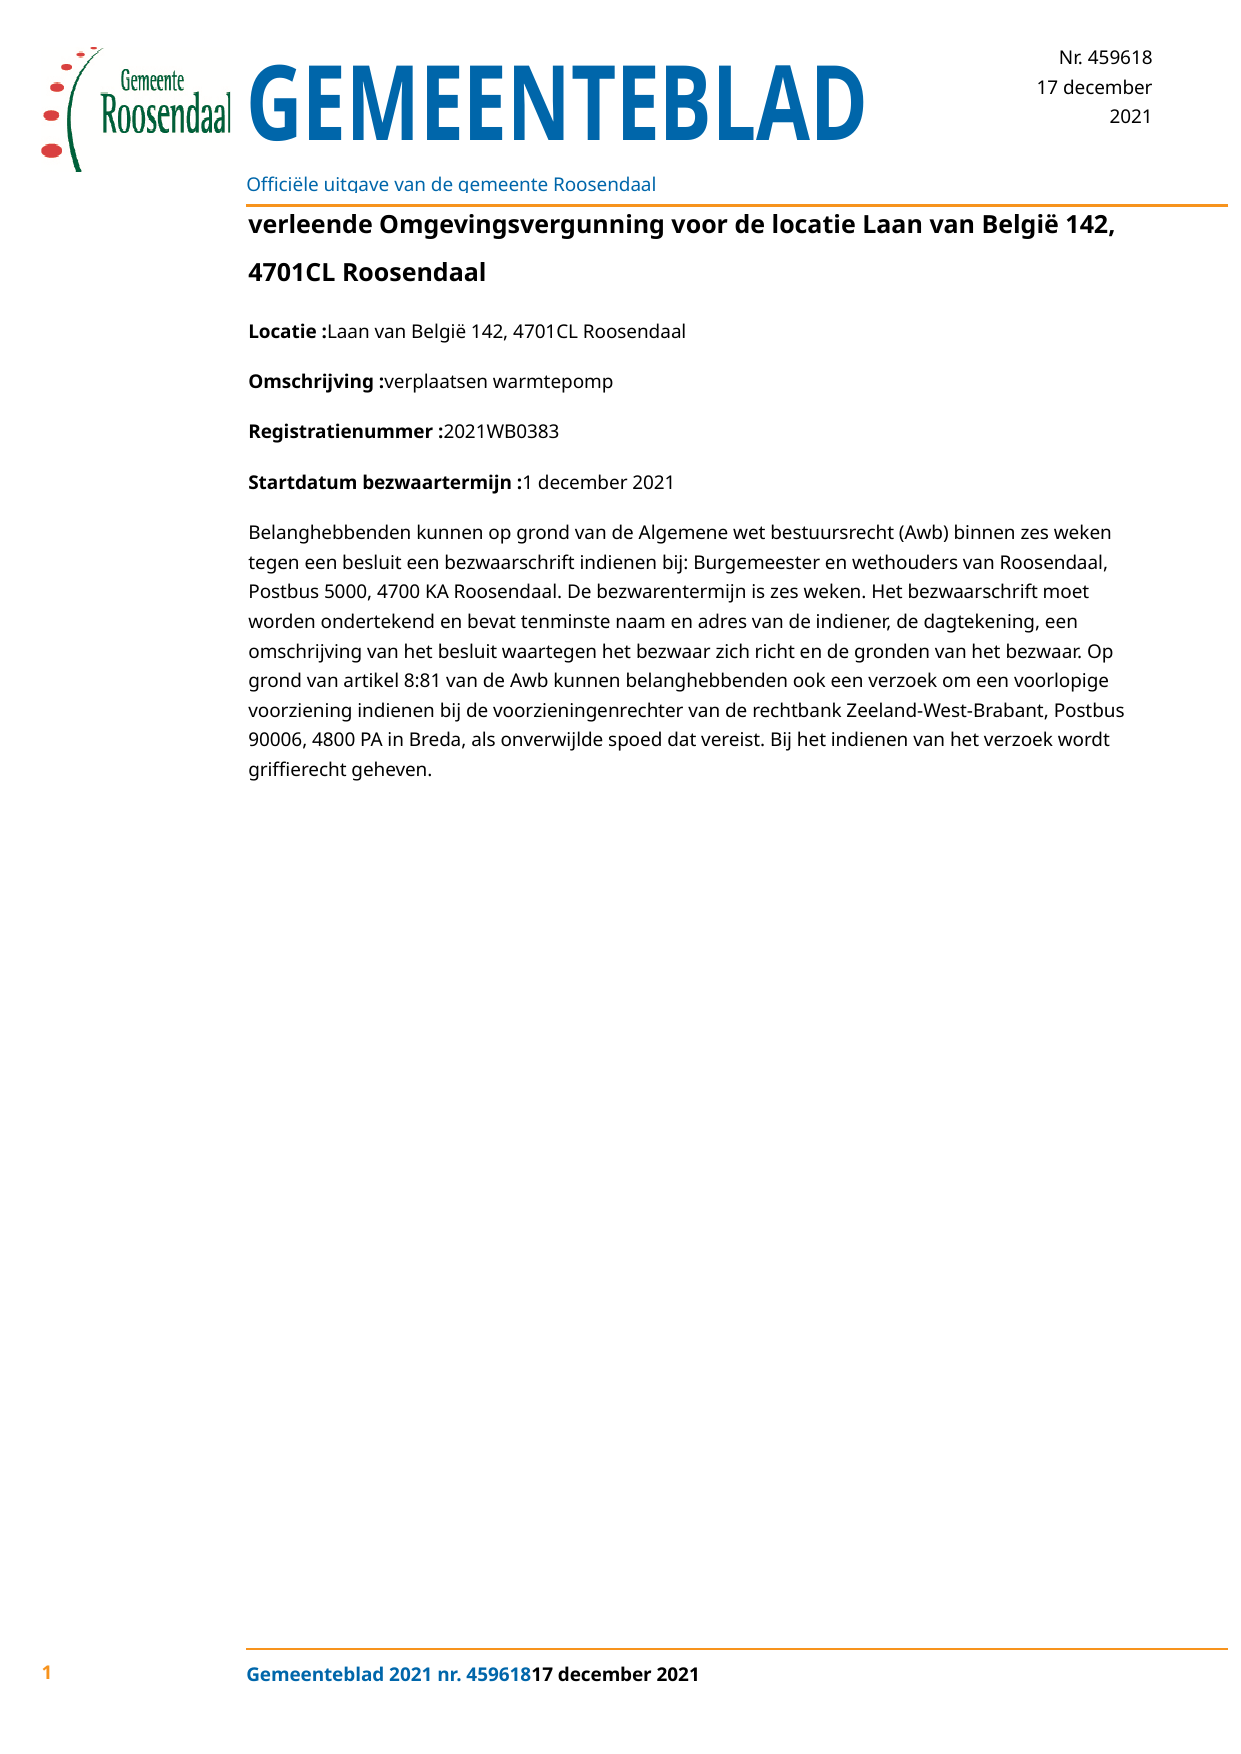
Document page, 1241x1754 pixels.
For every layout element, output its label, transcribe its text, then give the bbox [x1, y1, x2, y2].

text Startdatum bezwaartermijn :1 december 2021 [248, 469, 1152, 495]
text verleende Omgevingsvergunning voor de locatie Laan van België 142, 4701CL Roosendaal [248, 207, 1152, 288]
text Omschrijving :verplaatsen warmtepomp [248, 368, 1152, 394]
text Registratienummer :2021WB0383 [248, 419, 1152, 444]
text Belanghebbenden kunnen op grond van de Algemene wet bestuursrecht (Awb) binnen zes weken tegen een besluit een bezwaarschrift indienen bij: Burgemeester en wethouders van Roosendaal, Postbus 5000, 4700 KA Roosendaal. De bezwarentermijn is zes weken. Het bezwaarschrift moet worden ondertekend en bevat tenminste naam en adres van de indiener, de dagtekening, een omschrijving van het besluit waartegen het bezwaar zich richt en de gronden van het bezwaar. Op grond van artikel 8:81 van de Awb kunnen belanghebbenden ook een verzoek om een voorlopige voorziening indienen bij de voorzieningenrechter van de rechtbank Zeeland-West-Brabant, Postbus 90006, 4800 PA in Breda, als onverwijlde spoed dat vereist. Bij het indienen van het verzoek wordt griffierecht geheven. [248, 519, 1152, 782]
text Locatie :Laan van België 142, 4701CL Roosendaal [248, 318, 1152, 344]
picture [41, 47, 231, 172]
